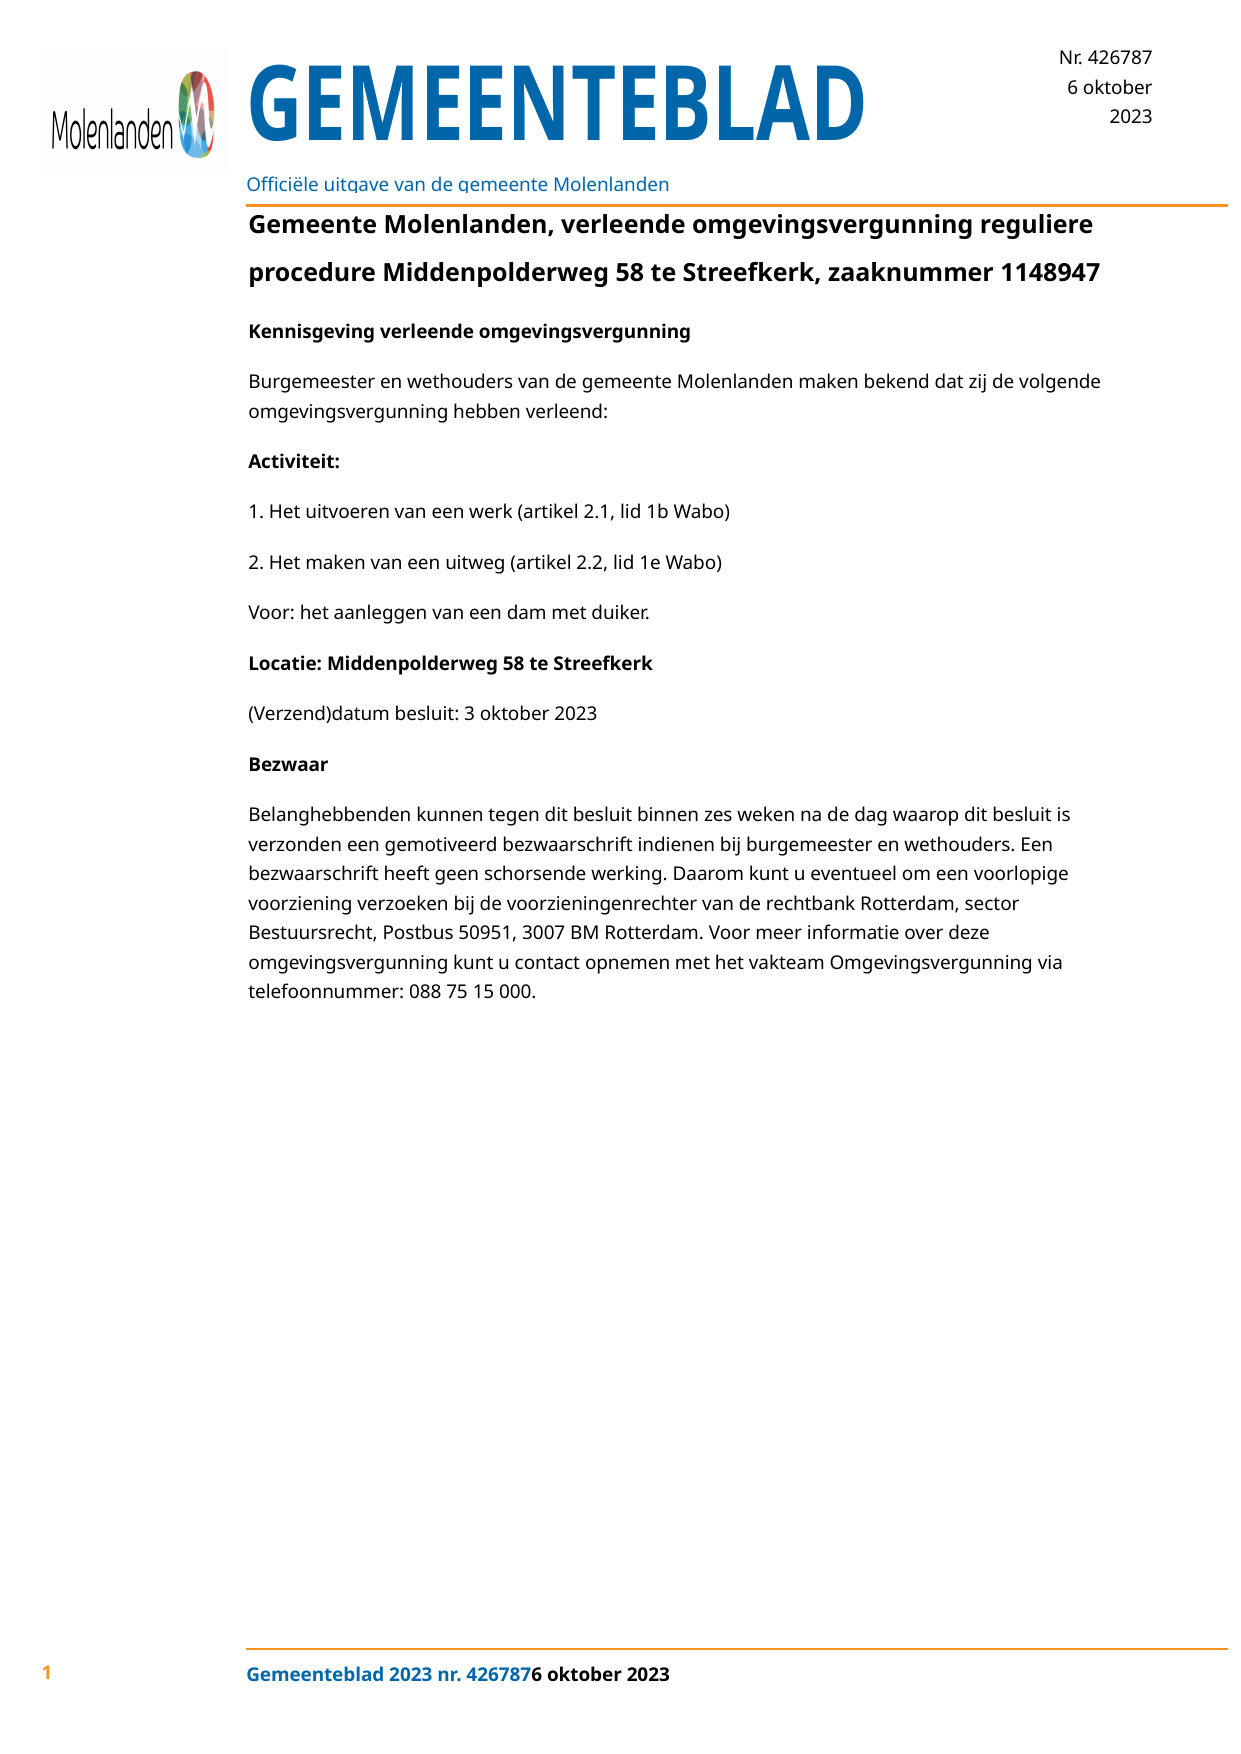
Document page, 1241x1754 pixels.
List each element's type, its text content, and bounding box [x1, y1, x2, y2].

text Bezwaar [248, 751, 1152, 777]
text (Verzend)datum besluit: 3 oktober 2023 [248, 700, 1152, 726]
text Voor: het aanleggen van een dam met duiker. [248, 599, 1152, 625]
text Belanghebbenden kunnen tegen dit besluit binnen zes weken na de dag waarop dit besluit is verzonden een gemotiveerd bezwaarschrift indienen bij burgemeester en wethouders. Een bezwaarschrift heeft geen schorsende werking. Daarom kunt u eventueel om een voorlopige voorziening verzoeken bij de voorzieningenrechter van de rechtbank Rotterdam, sector Bestuursrecht, Postbus 50951, 3007 BM Rotterdam. Voor meer informatie over deze omgevingsvergunning kunt u contact opnemen met het vakteam Omgevingsvergunning via telefoonnummer: 088 75 15 000. [248, 801, 1152, 1004]
text 2. Het maken van een uitweg (artikel 2.2, lid 1e Wabo) [248, 549, 1152, 575]
text 1. Het uitvoeren van een werk (artikel 2.1, lid 1b Wabo) [248, 499, 1152, 524]
text Kennisgeving verleende omgevingsvergunning [248, 318, 1152, 344]
picture [41, 47, 231, 172]
text Gemeente Molenlanden, verleende omgevingsvergunning reguliere procedure Middenpolderweg 58 te Streefkerk, zaaknummer 1148947 [248, 207, 1152, 288]
text Activiteit: [248, 448, 1152, 474]
text Locatie: Middenpolderweg 58 te Streefkerk [248, 650, 1152, 676]
text Burgemeester en wethouders van de gemeente Molenlanden maken bekend dat zij de volgende omgevingsvergunning hebben verleend: [248, 368, 1152, 424]
